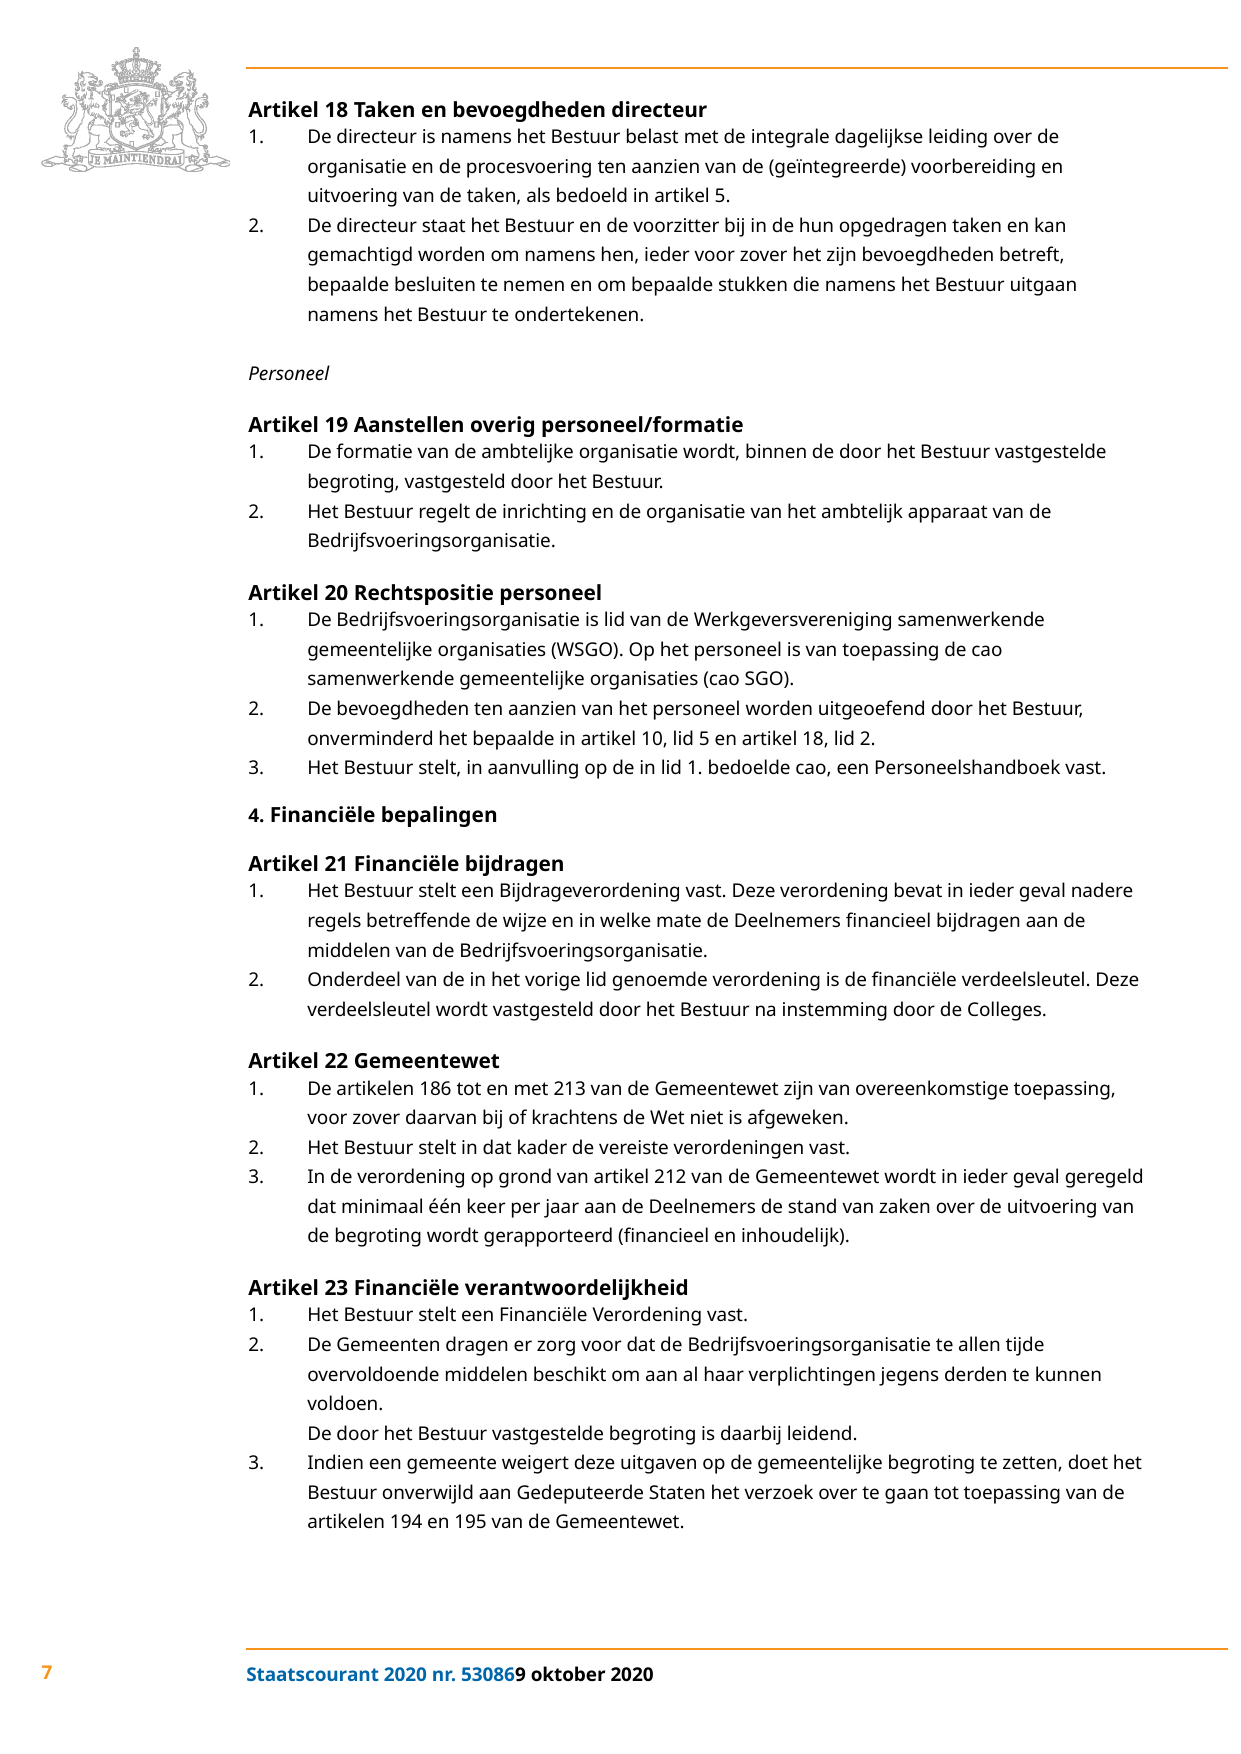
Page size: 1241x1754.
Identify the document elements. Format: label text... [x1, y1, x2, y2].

text Artikel 23 Financiële verantwoordelijkheid [248, 1273, 1152, 1302]
text 4. Financiële bepalingen [248, 800, 1152, 828]
list De bevoegdheden ten aanzien van het personeel worden uitgeoefend door het Bestuur, onverminderd het bepaalde in artikel 10, lid 5 en artikel 18, lid 2. [248, 695, 1152, 750]
picture [41, 47, 231, 172]
list Onderdeel van de in het vorige lid genoemde verordening is de financiële verdeelsleutel. Deze verdeelsleutel wordt vastgesteld door het Bestuur na instemming door de Colleges. [248, 966, 1152, 1022]
list Het Bestuur stelt in dat kader de vereiste verordeningen vast. [248, 1134, 1152, 1160]
list Het Bestuur stelt een Financiële Verordening vast. [248, 1302, 1152, 1327]
list De Bedrijfsvoeringsorganisatie is lid van de Werkgeversvereniging samenwerkende gemeentelijke organisaties (WSGO). Op het personeel is van toepassing de cao samenwerkende gemeentelijke organisaties (cao SGO). [248, 606, 1152, 691]
text Personeel [248, 360, 1152, 386]
text Artikel 21 Financiële bijdragen [248, 849, 1152, 878]
list Het Bestuur regelt de inrichting en de organisatie van het ambtelijk apparaat van de Bedrijfsvoeringsorganisatie. [248, 498, 1152, 553]
text Artikel 18 Taken en bevoegdheden directeur [248, 95, 1152, 123]
list De door het Bestuur vastgestelde begroting is daarbij leidend. [248, 1420, 1152, 1446]
list Het Bestuur stelt, in aanvulling op de in lid 1. bedoelde cao, een Personeelshandboek vast. [248, 754, 1152, 780]
list De directeur staat het Bestuur en de voorzitter bij in de hun opgedragen taken en kan gemachtigd worden om namens hen, ieder voor zover het zijn bevoegdheden betreft, bepaalde besluiten te nemen en om bepaalde stukken die namens het Bestuur uitgaan namens het Bestuur te ondertekenen. [248, 212, 1152, 326]
text Artikel 22 Gemeentewet [248, 1046, 1152, 1075]
list Indien een gemeente weigert deze uitgaven op de gemeentelijke begroting te zetten, doet het Bestuur onverwijld aan Gedeputeerde Staten het verzoek over te gaan tot toepassing van de artikelen 194 en 195 van de Gemeentewet. [248, 1449, 1152, 1534]
text Artikel 19 Aanstellen overig personeel/formatie [248, 410, 1152, 439]
list De directeur is namens het Bestuur belast met de integrale dagelijkse leiding over de organisatie en de procesvoering ten aanzien van de (geïntegreerde) voorbereiding en uitvoering van de taken, als bedoeld in artikel 5. [248, 123, 1152, 208]
list Het Bestuur stelt een Bijdrageverordening vast. Deze verordening bevat in ieder geval nadere regels betreffende de wijze en in welke mate de Deelnemers financieel bijdragen aan de middelen van de Bedrijfsvoeringsorganisatie. [248, 878, 1152, 962]
list In de verordening op grond van artikel 212 van de Gemeentewet wordt in ieder geval geregeld dat minimaal één keer per jaar aan de Deelnemers de stand van zaken over de uitvoering van de begroting wordt gerapporteerd (financieel en inhoudelijk). [248, 1163, 1152, 1248]
text Artikel 20 Rechtspositie personeel [248, 578, 1152, 606]
list De artikelen 186 tot en met 213 van de Gemeentewet zijn van overeenkomstige toepassing, voor zover daarvan bij of krachtens de Wet niet is afgeweken. [248, 1075, 1152, 1130]
list De Gemeenten dragen er zorg voor dat de Bedrijfsvoeringsorganisatie te allen tijde overvoldoende middelen beschikt om aan al haar verplichtingen jegens derden te kunnen voldoen. [248, 1331, 1152, 1416]
list De formatie van de ambtelijke organisatie wordt, binnen de door het Bestuur vastgestelde begroting, vastgesteld door het Bestuur. [248, 439, 1152, 494]
